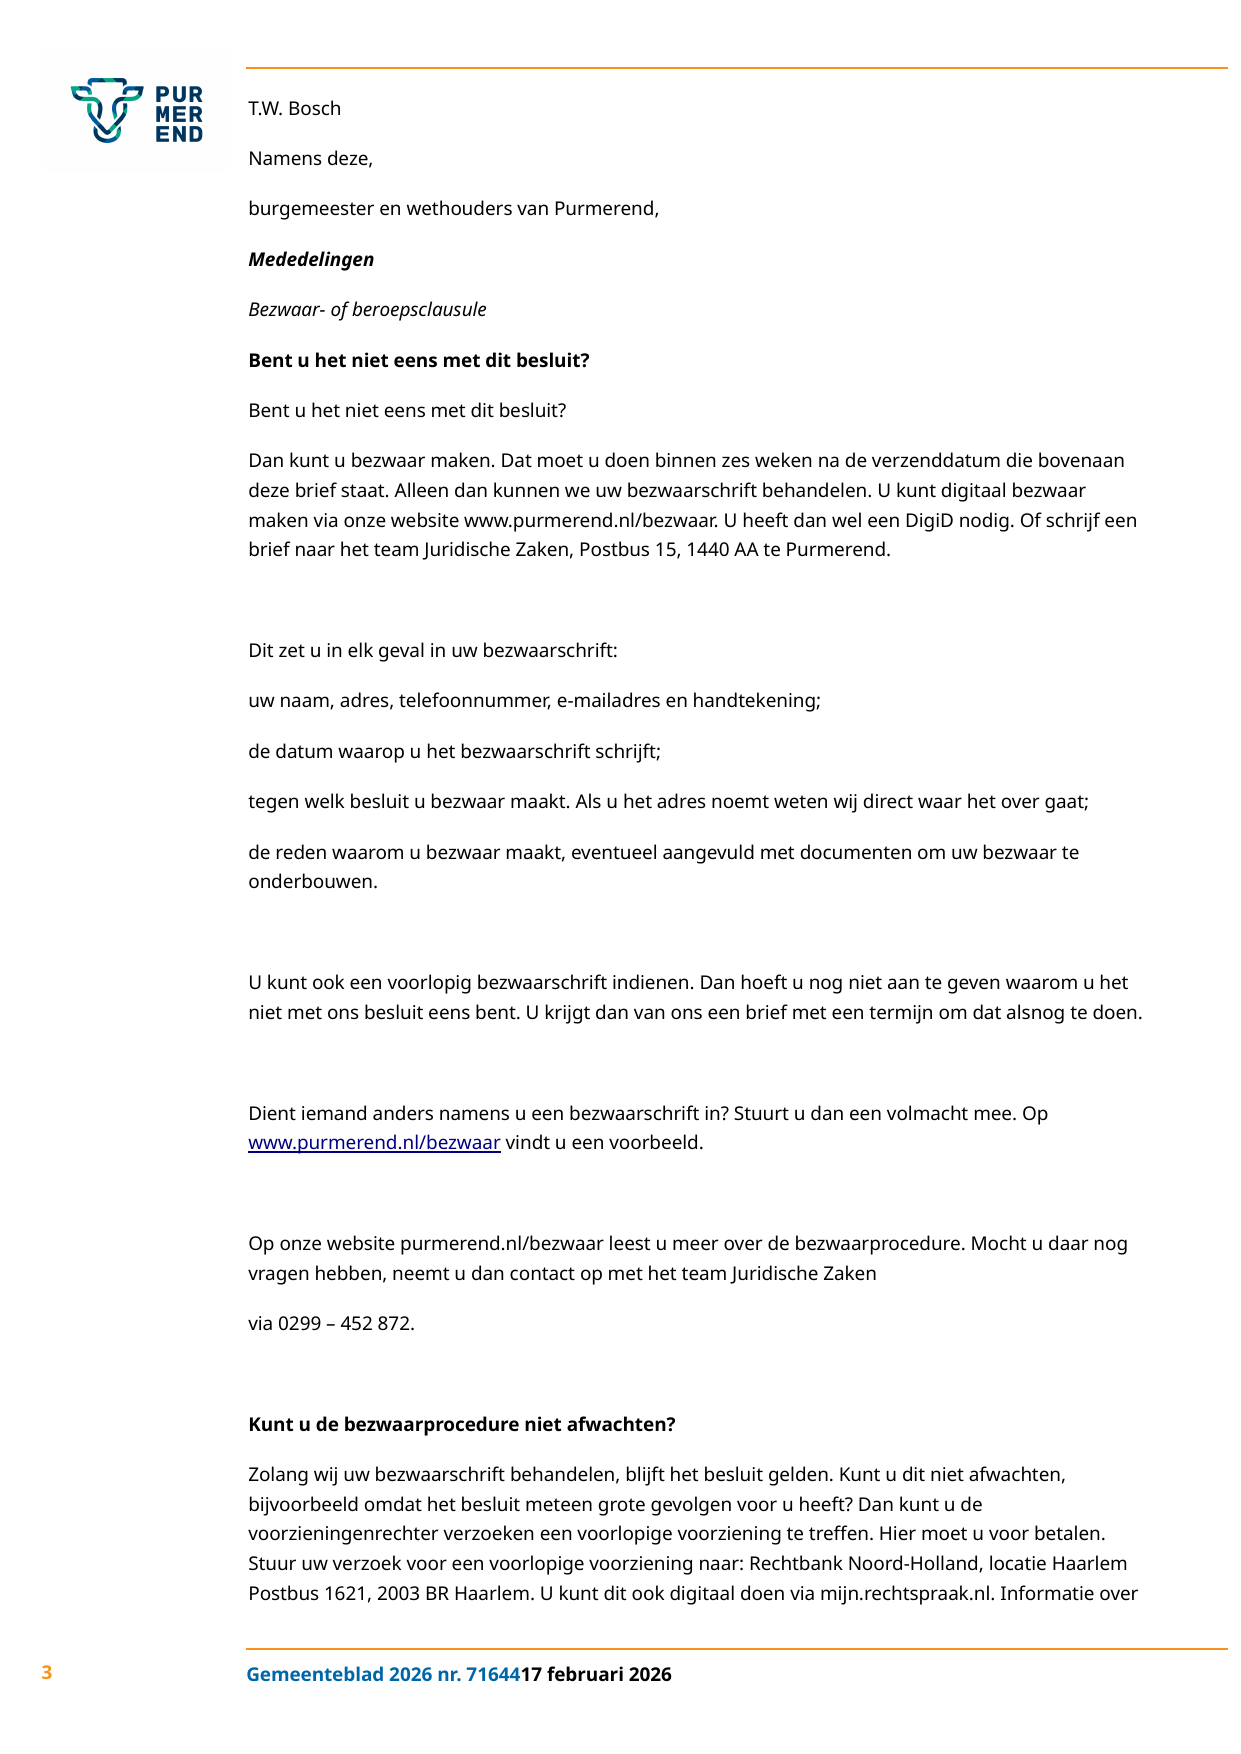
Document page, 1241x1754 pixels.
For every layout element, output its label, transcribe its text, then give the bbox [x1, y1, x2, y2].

text de datum waarop u het bezwaarschrift schrijft; [248, 738, 1152, 764]
text de reden waarom u bezwaar maakt, eventueel aangevuld met documenten om uw bezwaar te onderbouwen. [248, 839, 1152, 894]
text Namens deze, [248, 145, 1152, 171]
text via 0299 – 452 872. [248, 1310, 1152, 1336]
text Dan kunt u bezwaar maken. Dat moet u doen binnen zes weken na de verzenddatum die bovenaan deze brief staat. Alleen dan kunnen we uw bezwaarschrift behandelen. U kunt digitaal bezwaar maken via onze website www.purmerend.nl/bezwaar. U heeft dan wel een DigiD nodig. Of schrijf een brief naar het team Juridische Zaken, Postbus 15, 1440 AA te Purmerend. [248, 448, 1152, 562]
text burgemeester en wethouders van Purmerend, [248, 196, 1152, 221]
text Bezwaar- of beroepsclausule [248, 296, 1152, 322]
text Mededelingen [248, 246, 1152, 272]
text uw naam, adres, telefoonnummer, e-mailadres en handtekening; [248, 688, 1152, 713]
text Dit zet u in elk geval in uw bezwaarschrift: [248, 637, 1152, 663]
text Kunt u de bezwaarprocedure niet afwachten? [248, 1411, 1152, 1437]
text T.W. Bosch [248, 95, 1152, 121]
text Dient iemand anders namens u een bezwaarschrift in? Stuurt u dan een volmacht mee. Op www.purmerend.nl/bezwaar vindt u een voorbeeld. [248, 1100, 1152, 1155]
picture [41, 47, 231, 172]
text Op onze website purmerend.nl/bezwaar leest u meer over de bezwaarprocedure. Mocht u daar nog vragen hebben, neemt u dan contact op met het team Juridische Zaken [248, 1230, 1152, 1286]
text U kunt ook een voorlopig bezwaarschrift indienen. Dan hoeft u nog niet aan te geven waarom u het niet met ons besluit eens bent. U krijgt dan van ons een brief met een termijn om dat alsnog te doen. [248, 969, 1152, 1025]
text Bent u het niet eens met dit besluit? [248, 347, 1152, 373]
text tegen welk besluit u bezwaar maakt. Als u het adres noemt weten wij direct waar het over gaat; [248, 788, 1152, 814]
text Zolang wij uw bezwaarschrift behandelen, blijft het besluit gelden. Kunt u dit niet afwachten, bijvoorbeeld omdat het besluit meteen grote gevolgen voor u heeft? Dan kunt u de voorzieningenrechter verzoeken een voorlopige voorziening te treffen. Hier moet u voor betalen. Stuur uw verzoek voor een voorlopige voorziening naar: Rechtbank Noord-Holland, locatie Haarlem Postbus 1621, 2003 BR Haarlem. U kunt dit ook digitaal doen via mijn.rechtspraak.nl. Informatie over [248, 1461, 1152, 1606]
text Bent u het niet eens met dit besluit? [248, 397, 1152, 423]
